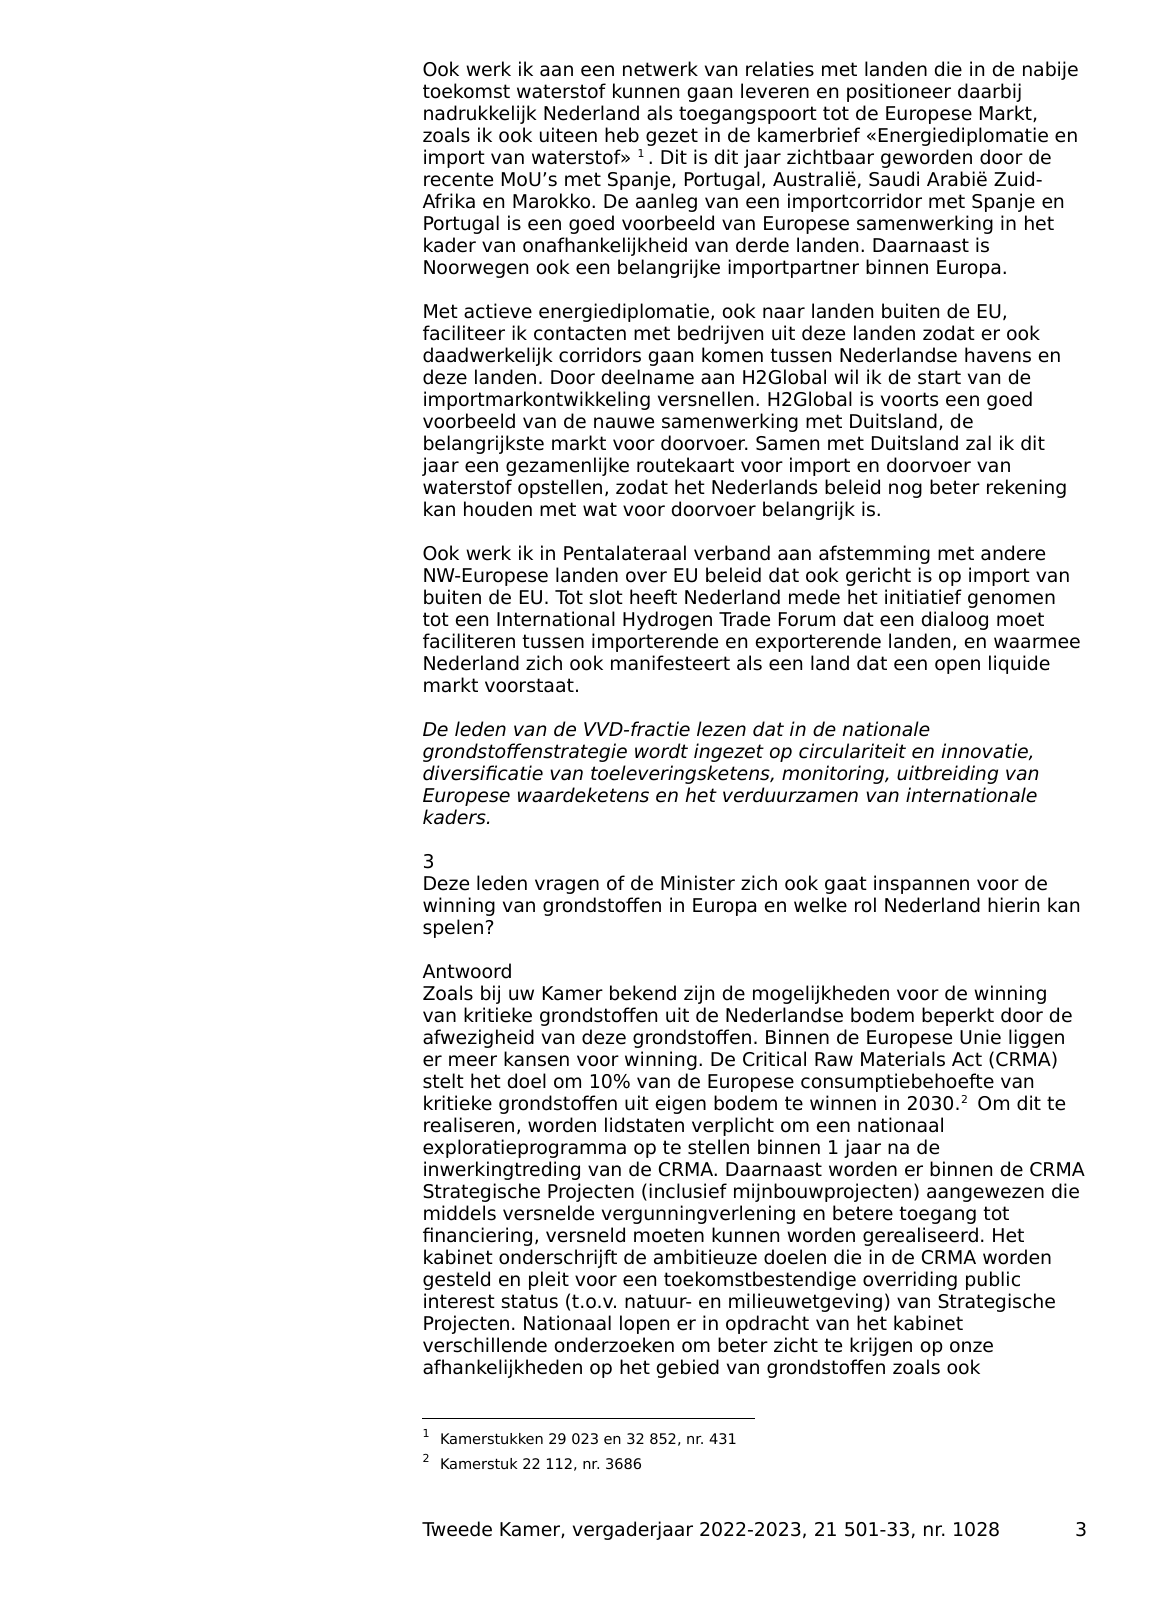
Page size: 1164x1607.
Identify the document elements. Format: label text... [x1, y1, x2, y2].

text Kamerstuk 22 112, nr. 3686 [422, 1452, 1087, 1474]
text Ook werk ik aan een netwerk van relaties met landen die in de nabije toekomst waterstof kunnen gaan leveren en positioneer daarbij nadrukkelijk Nederland als toegangspoort tot de Europese Markt, zoals ik ook uiteen heb gezet in de kamerbrief «Energiediplomatie en import van waterstof» . Dit is dit jaar zichtbaar geworden door de recente MoU’s met Spanje, Portugal, Australië, Saudi Arabië Zuid-Afrika en Marokko. De aanleg van een importcorridor met Spanje en Portugal is een goed voorbeeld van Europese samenwerking in het kader van onafhankelijkheid van derde landen. Daarnaast is Noorwegen ook een belangrijke importpartner binnen Europa. [422, 59, 1087, 279]
text Met actieve energiediplomatie, ook naar landen buiten de EU, faciliteer ik contacten met bedrijven uit deze landen zodat er ook daadwerkelijk corridors gaan komen tussen Nederlandse havens en deze landen. Door deelname aan H2Global wil ik de start van de importmarkontwikkeling versnellen. H2Global is voorts een goed voorbeeld van de nauwe samenwerking met Duitsland, de belangrijkste markt voor doorvoer. Samen met Duitsland zal ik dit jaar een gezamenlijke routekaart voor import en doorvoer van waterstof opstellen, zodat het Nederlands beleid nog beter rekening kan houden met wat voor doorvoer belangrijk is. [422, 301, 1087, 521]
text 3 [422, 851, 1087, 873]
text Zoals bij uw Kamer bekend zijn de mogelijkheden voor de winning van kritieke grondstoffen uit de Nederlandse bodem beperkt door de afwezigheid van deze grondstoffen. Binnen de Europese Unie liggen er meer kansen voor winning. De Critical Raw Materials Act (CRMA) stelt het doel om 10% van de Europese consumptiebehoefte van kritieke grondstoffen uit eigen bodem te winnen in 2030. Om dit te realiseren, worden lidstaten verplicht om een nationaal exploratieprogramma op te stellen binnen 1 jaar na de inwerkingtreding van de CRMA. Daarnaast worden er binnen de CRMA Strategische Projecten (inclusief mijnbouwprojecten) aangewezen die middels versnelde vergunningverlening en betere toegang tot financiering, versneld moeten kunnen worden gerealiseerd. Het kabinet onderschrijft de ambitieuze doelen die in de CRMA worden gesteld en pleit voor een toekomstbestendige overriding public interest status (t.o.v. natuur- en milieuwetgeving) van Strategische Projecten. Nationaal lopen er in opdracht van het kabinet verschillende onderzoeken om beter zicht te krijgen op onze afhankelijkheden op het gebied van grondstoffen zoals ook [422, 983, 1087, 1379]
text Ook werk ik in Pentalateraal verband aan afstemming met andere NW-Europese landen over EU beleid dat ook gericht is op import van buiten de EU. Tot slot heeft Nederland mede het initiatief genomen tot een International Hydrogen Trade Forum dat een dialoog moet faciliteren tussen importerende en exporterende landen, en waarmee Nederland zich ook manifesteert als een land dat een open liquide markt voorstaat. [422, 543, 1087, 697]
text Deze leden vragen of de Minister zich ook gaat inspannen voor de winning van grondstoffen in Europa en welke rol Nederland hierin kan spelen? [422, 873, 1087, 939]
text De leden van de VVD-fractie lezen dat in de nationale grondstoffenstrategie wordt ingezet op circulariteit en innovatie, diversificatie van toeleveringsketens, monitoring, uitbreiding van Europese waardeketens en het verduurzamen van internationale kaders. [422, 719, 1087, 829]
text Antwoord [422, 961, 1087, 983]
text Kamerstukken 29 023 en 32 852, nr. 431 [422, 1427, 1087, 1449]
